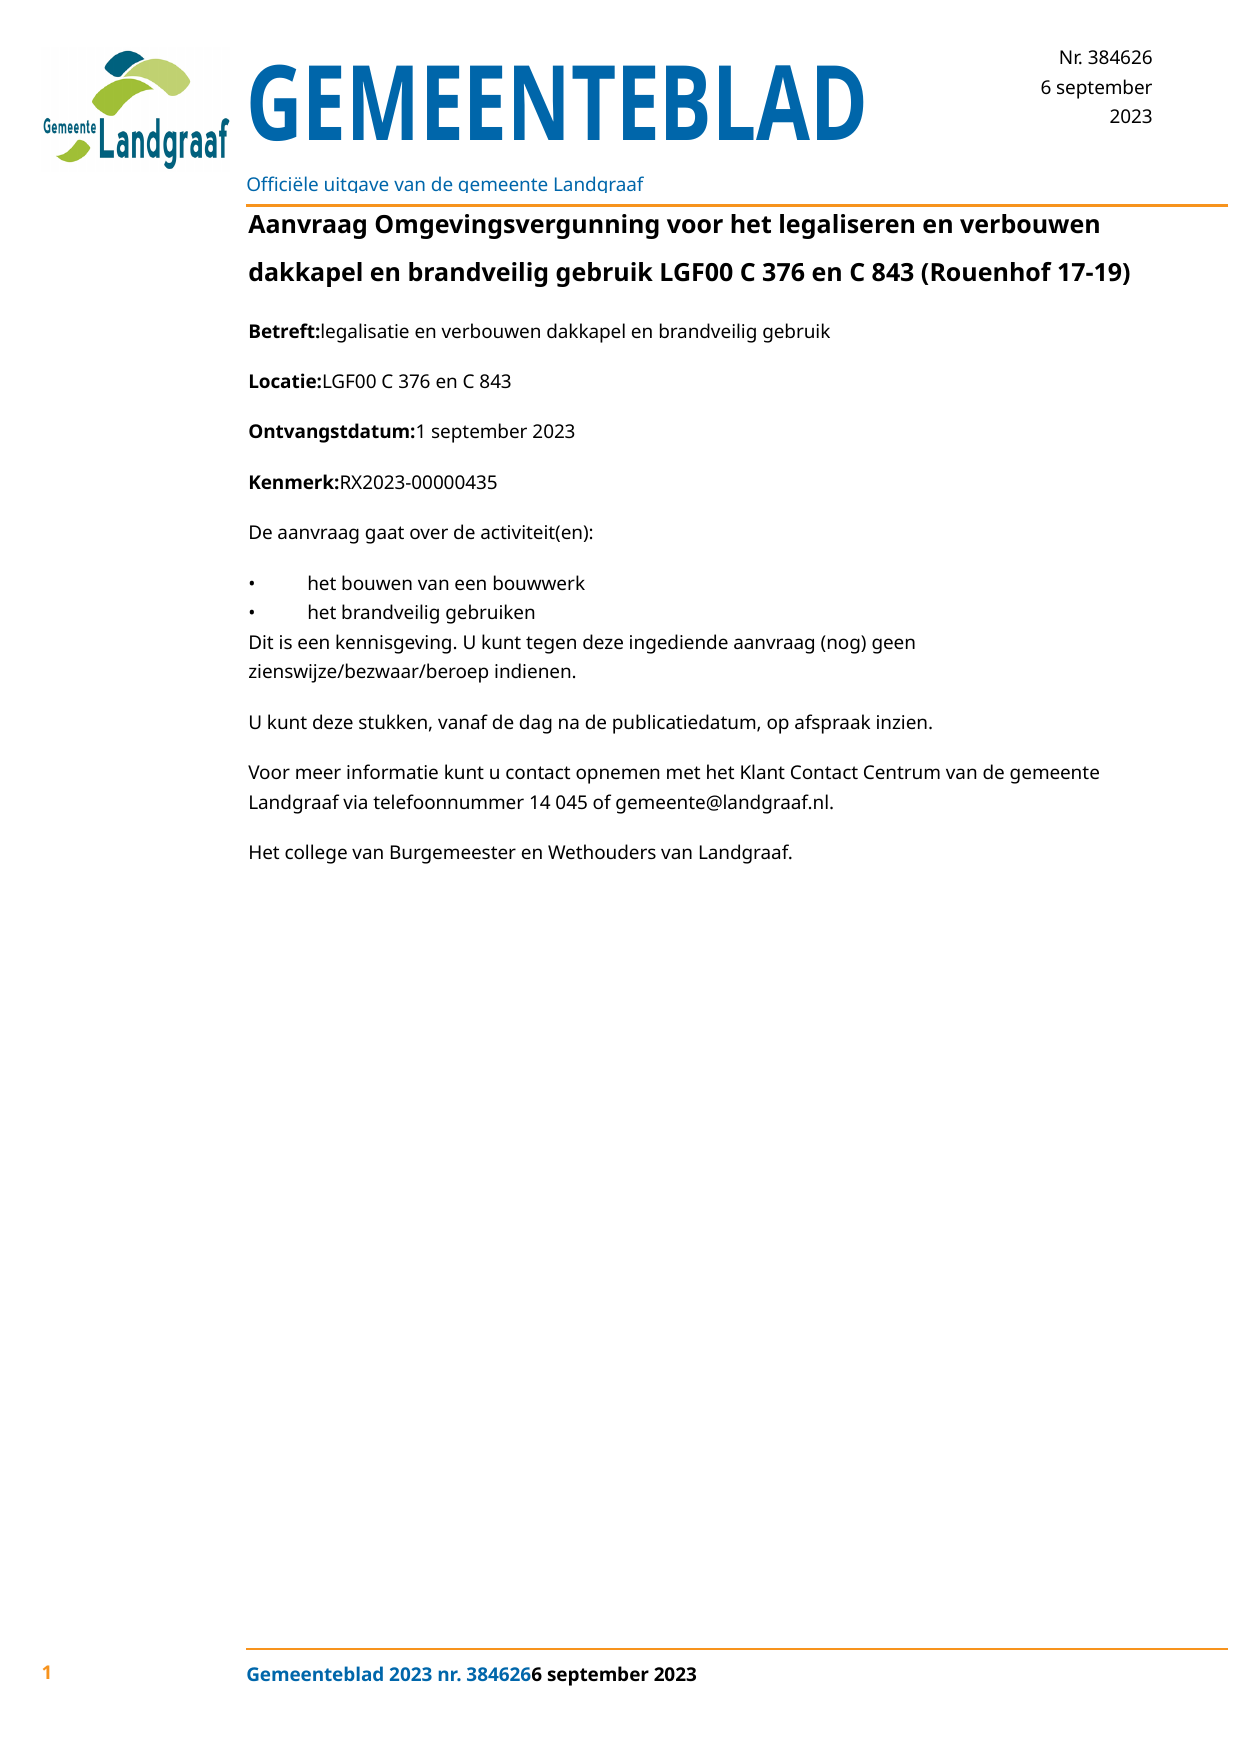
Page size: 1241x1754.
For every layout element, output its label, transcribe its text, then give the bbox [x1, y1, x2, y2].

text Betreft:legalisatie en verbouwen dakkapel en brandveilig gebruik [248, 318, 1152, 344]
text Dit is een kennisgeving. U kunt tegen deze ingediende aanvraag (nog) geen zienswijze/bezwaar/beroep indienen. [248, 629, 1152, 684]
text Aanvraag Omgevingsvergunning voor het legaliseren en verbouwen dakkapel en brandveilig gebruik LGF00 C 376 en C 843 (Rouenhof 17-19) [248, 207, 1152, 288]
text Voor meer informatie kunt u contact opnemen met het Klant Contact Centrum van de gemeente Landgraaf via telefoonnummer 14 045 of gemeente@landgraaf.nl. [248, 759, 1152, 815]
text Het college van Burgemeester en Wethouders van Landgraaf. [248, 839, 1152, 865]
list het bouwen van een bouwwerk [248, 570, 1152, 596]
text Ontvangstdatum:1 september 2023 [248, 419, 1152, 444]
text U kunt deze stukken, vanaf de dag na de publicatiedatum, op afspraak inzien. [248, 709, 1152, 735]
picture [41, 47, 231, 172]
text Kenmerk:RX2023-00000435 [248, 469, 1152, 495]
text De aanvraag gaat over de activiteit(en): [248, 519, 1152, 545]
list het brandveilig gebruiken [248, 599, 1152, 625]
text Locatie:LGF00 C 376 en C 843 [248, 368, 1152, 394]
